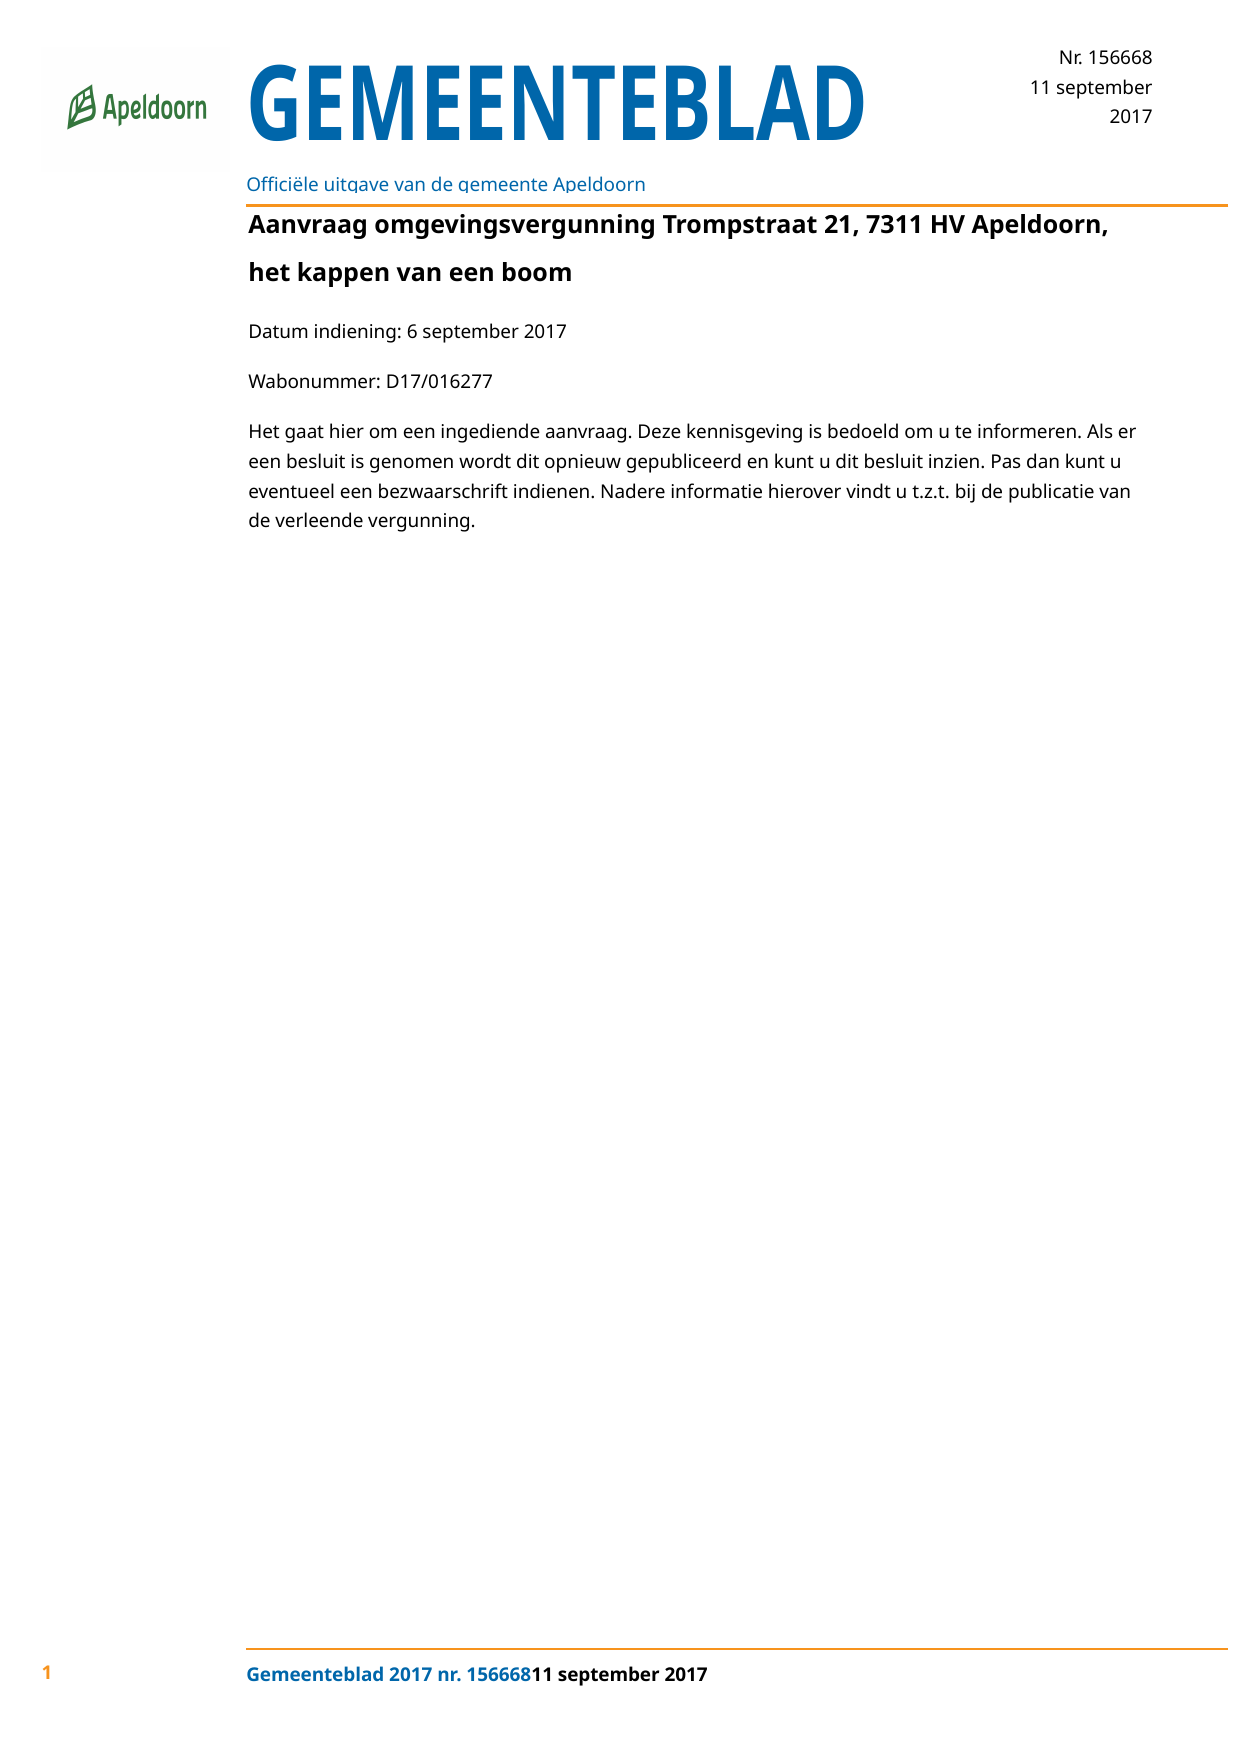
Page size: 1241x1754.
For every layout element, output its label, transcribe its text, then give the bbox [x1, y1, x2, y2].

picture [41, 47, 231, 172]
text Aanvraag omgevingsvergunning Trompstraat 21, 7311 HV Apeldoorn, het kappen van een boom [248, 207, 1152, 288]
text Datum indiening: 6 september 2017 [248, 318, 1152, 344]
text Het gaat hier om een ingediende aanvraag. Deze kennisgeving is bedoeld om u te informeren. Als er een besluit is genomen wordt dit opnieuw gepubliceerd en kunt u dit besluit inzien. Pas dan kunt u eventueel een bezwaarschrift indienen. Nadere informatie hierover vindt u t.z.t. bij de publicatie van de verleende vergunning. [248, 419, 1152, 533]
text Wabonummer: D17/016277 [248, 368, 1152, 394]
